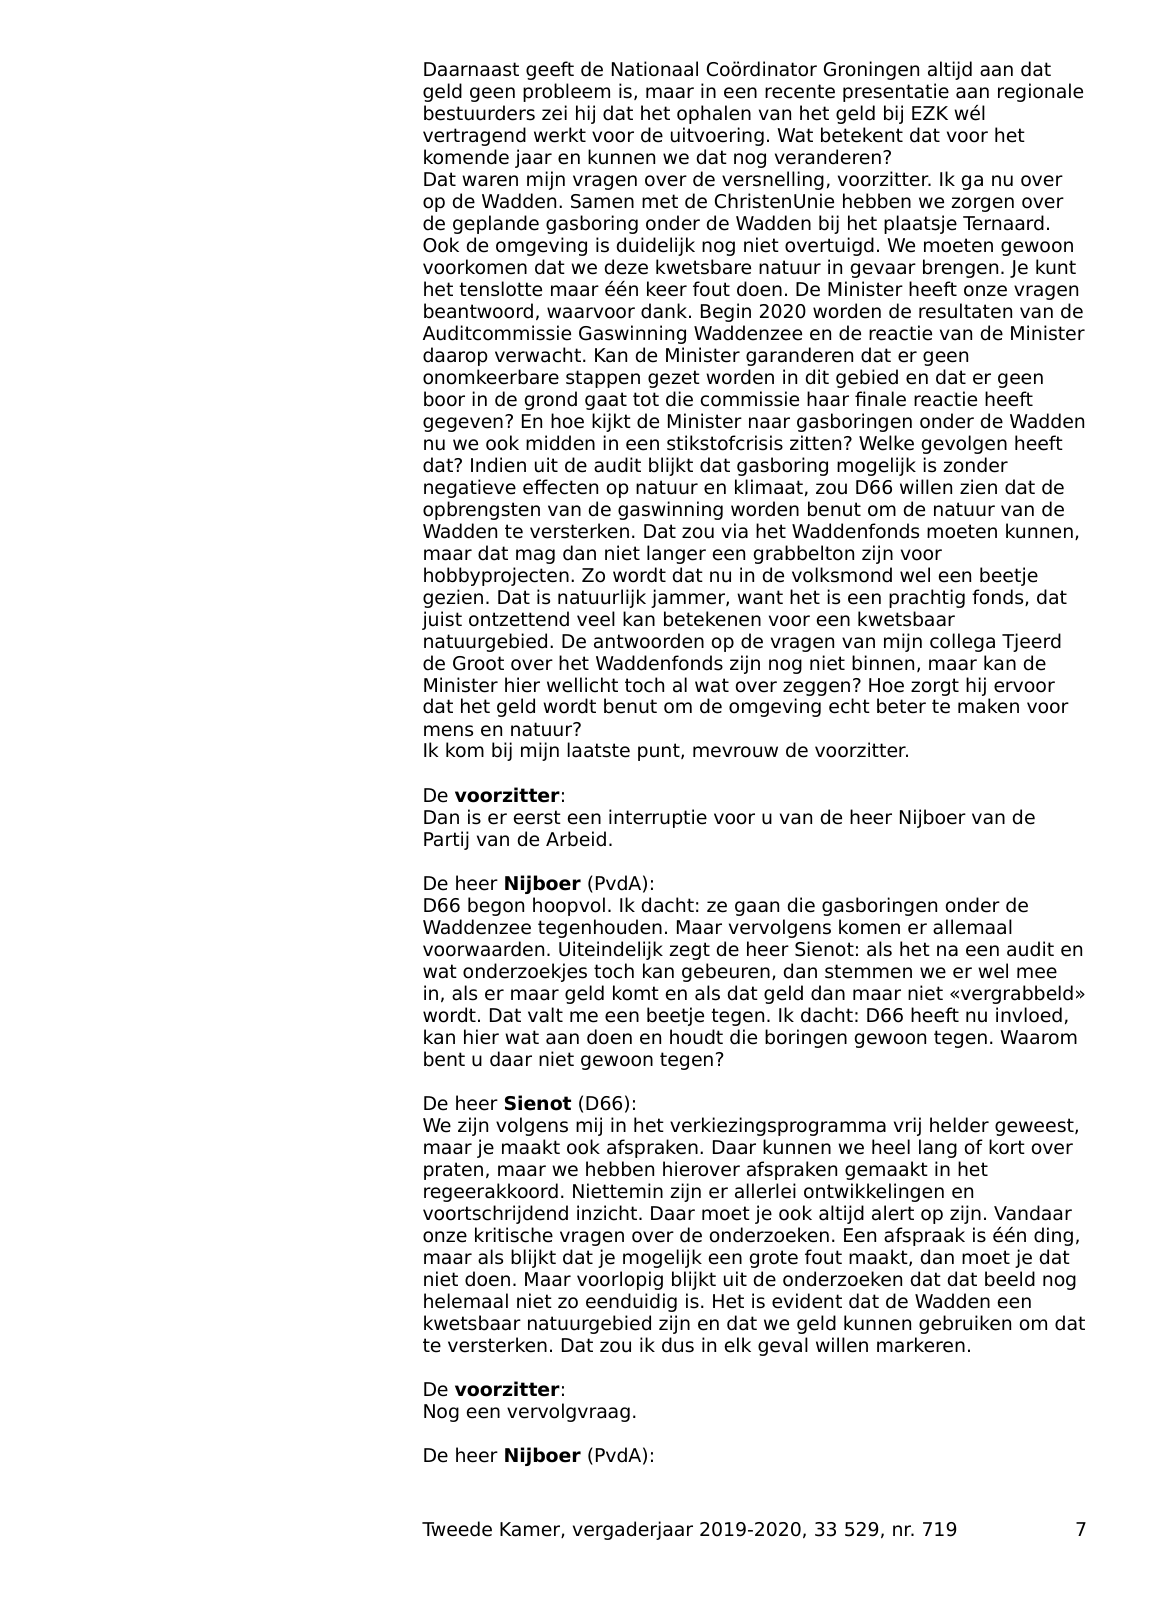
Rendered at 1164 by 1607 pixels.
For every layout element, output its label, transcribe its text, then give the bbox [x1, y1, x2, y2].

text De voorzitter: [422, 1379, 1087, 1401]
text Dan is er eerst een interruptie voor u van de heer Nijboer van de Partij van de Arbeid. [422, 807, 1087, 851]
text Nog een vervolgvraag. [422, 1401, 1087, 1423]
text De heer Sienot (D66): [422, 1093, 1087, 1115]
text Daarnaast geeft de Nationaal Coördinator Groningen altijd aan dat geld geen probleem is, maar in een recente presentatie aan regionale bestuurders zei hij dat het ophalen van het geld bij EZK wél vertragend werkt voor de uitvoering. Wat betekent dat voor het komende jaar en kunnen we dat nog veranderen? [422, 59, 1087, 169]
text Dat waren mijn vragen over de versnelling, voorzitter. Ik ga nu over op de Wadden. Samen met de ChristenUnie hebben we zorgen over de geplande gasboring onder de Wadden bij het plaatsje Ternaard. Ook de omgeving is duidelijk nog niet overtuigd. We moeten gewoon voorkomen dat we deze kwetsbare natuur in gevaar brengen. Je kunt het tenslotte maar één keer fout doen. De Minister heeft onze vragen beantwoord, waarvoor dank. Begin 2020 worden de resultaten van de Auditcommissie Gaswinning Waddenzee en de reactie van de Minister daarop verwacht. Kan de Minister garanderen dat er geen onomkeerbare stappen gezet worden in dit gebied en dat er geen boor in de grond gaat tot die commissie haar finale reactie heeft gegeven? En hoe kijkt de Minister naar gasboringen onder de Wadden nu we ook midden in een stikstofcrisis zitten? Welke gevolgen heeft dat? Indien uit de audit blijkt dat gasboring mogelijk is zonder negatieve effecten op natuur en klimaat, zou D66 willen zien dat de opbrengsten van de gaswinning worden benut om de natuur van de Wadden te versterken. Dat zou via het Waddenfonds moeten kunnen, maar dat mag dan niet langer een grabbelton zijn voor hobbyprojecten. Zo wordt dat nu in de volksmond wel een beetje gezien. Dat is natuurlijk jammer, want het is een prachtig fonds, dat juist ontzettend veel kan betekenen voor een kwetsbaar natuurgebied. De antwoorden op de vragen van mijn collega Tjeerd de Groot over het Waddenfonds zijn nog niet binnen, maar kan de Minister hier wellicht toch al wat over zeggen? Hoe zorgt hij ervoor dat het geld wordt benut om de omgeving echt beter te maken voor mens en natuur? [422, 169, 1087, 740]
text De heer Nijboer (PvdA): [422, 1445, 1087, 1467]
text De voorzitter: [422, 784, 1087, 807]
text Ik kom bij mijn laatste punt, mevrouw de voorzitter. [422, 740, 1087, 762]
text We zijn volgens mij in het verkiezingsprogramma vrij helder geweest, maar je maakt ook afspraken. Daar kunnen we heel lang of kort over praten, maar we hebben hierover afspraken gemaakt in het regeerakkoord. Niettemin zijn er allerlei ontwikkelingen en voortschrijdend inzicht. Daar moet je ook altijd alert op zijn. Vandaar onze kritische vragen over de onderzoeken. Een afspraak is één ding, maar als blijkt dat je mogelijk een grote fout maakt, dan moet je dat niet doen. Maar voorlopig blijkt uit de onderzoeken dat dat beeld nog helemaal niet zo eenduidig is. Het is evident dat de Wadden een kwetsbaar natuurgebied zijn en dat we geld kunnen gebruiken om dat te versterken. Dat zou ik dus in elk geval willen markeren. [422, 1115, 1087, 1356]
text D66 begon hoopvol. Ik dacht: ze gaan die gasboringen onder de Waddenzee tegenhouden. Maar vervolgens komen er allemaal voorwaarden. Uiteindelijk zegt de heer Sienot: als het na een audit en wat onderzoekjes toch kan gebeuren, dan stemmen we er wel mee in, als er maar geld komt en als dat geld dan maar niet «vergrabbeld» wordt. Dat valt me een beetje tegen. Ik dacht: D66 heeft nu invloed, kan hier wat aan doen en houdt die boringen gewoon tegen. Waarom bent u daar niet gewoon tegen? [422, 895, 1087, 1071]
text De heer Nijboer (PvdA): [422, 873, 1087, 895]
